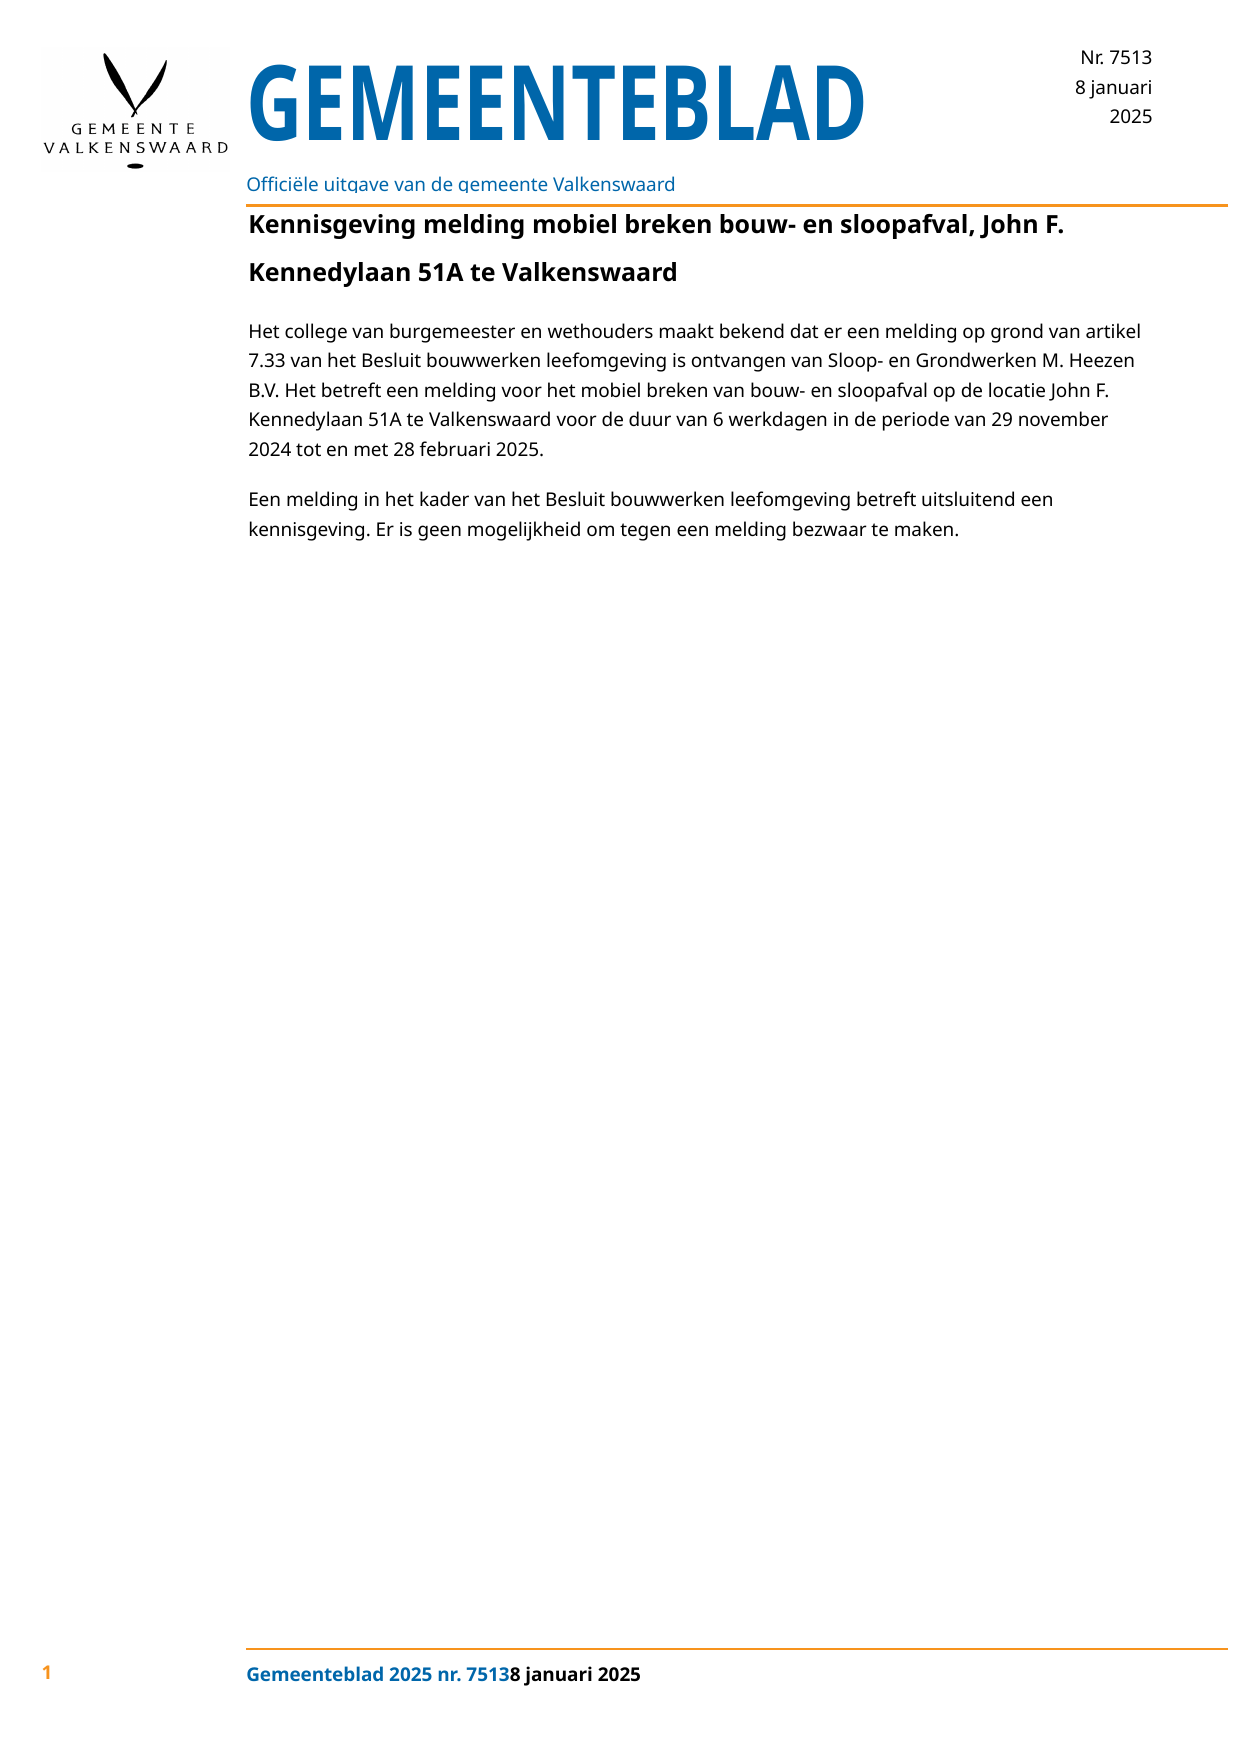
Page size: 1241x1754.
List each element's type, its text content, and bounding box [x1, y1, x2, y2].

text Kennisgeving melding mobiel breken bouw- en sloopafval, John F. Kennedylaan 51A te Valkenswaard [248, 207, 1152, 288]
picture [41, 47, 231, 172]
text Het college van burgemeester en wethouders maakt bekend dat er een melding op grond van artikel 7.33 van het Besluit bouwwerken leefomgeving is ontvangen van Sloop- en Grondwerken M. Heezen B.V. Het betreft een melding voor het mobiel breken van bouw- en sloopafval op de locatie John F. Kennedylaan 51A te Valkenswaard voor de duur van 6 werkdagen in de periode van 29 november 2024 tot en met 28 februari 2025. [248, 318, 1152, 462]
text Een melding in het kader van het Besluit bouwwerken leefomgeving betreft uitsluitend een kennisgeving. Er is geen mogelijkheid om tegen een melding bezwaar te maken. [248, 487, 1152, 542]
